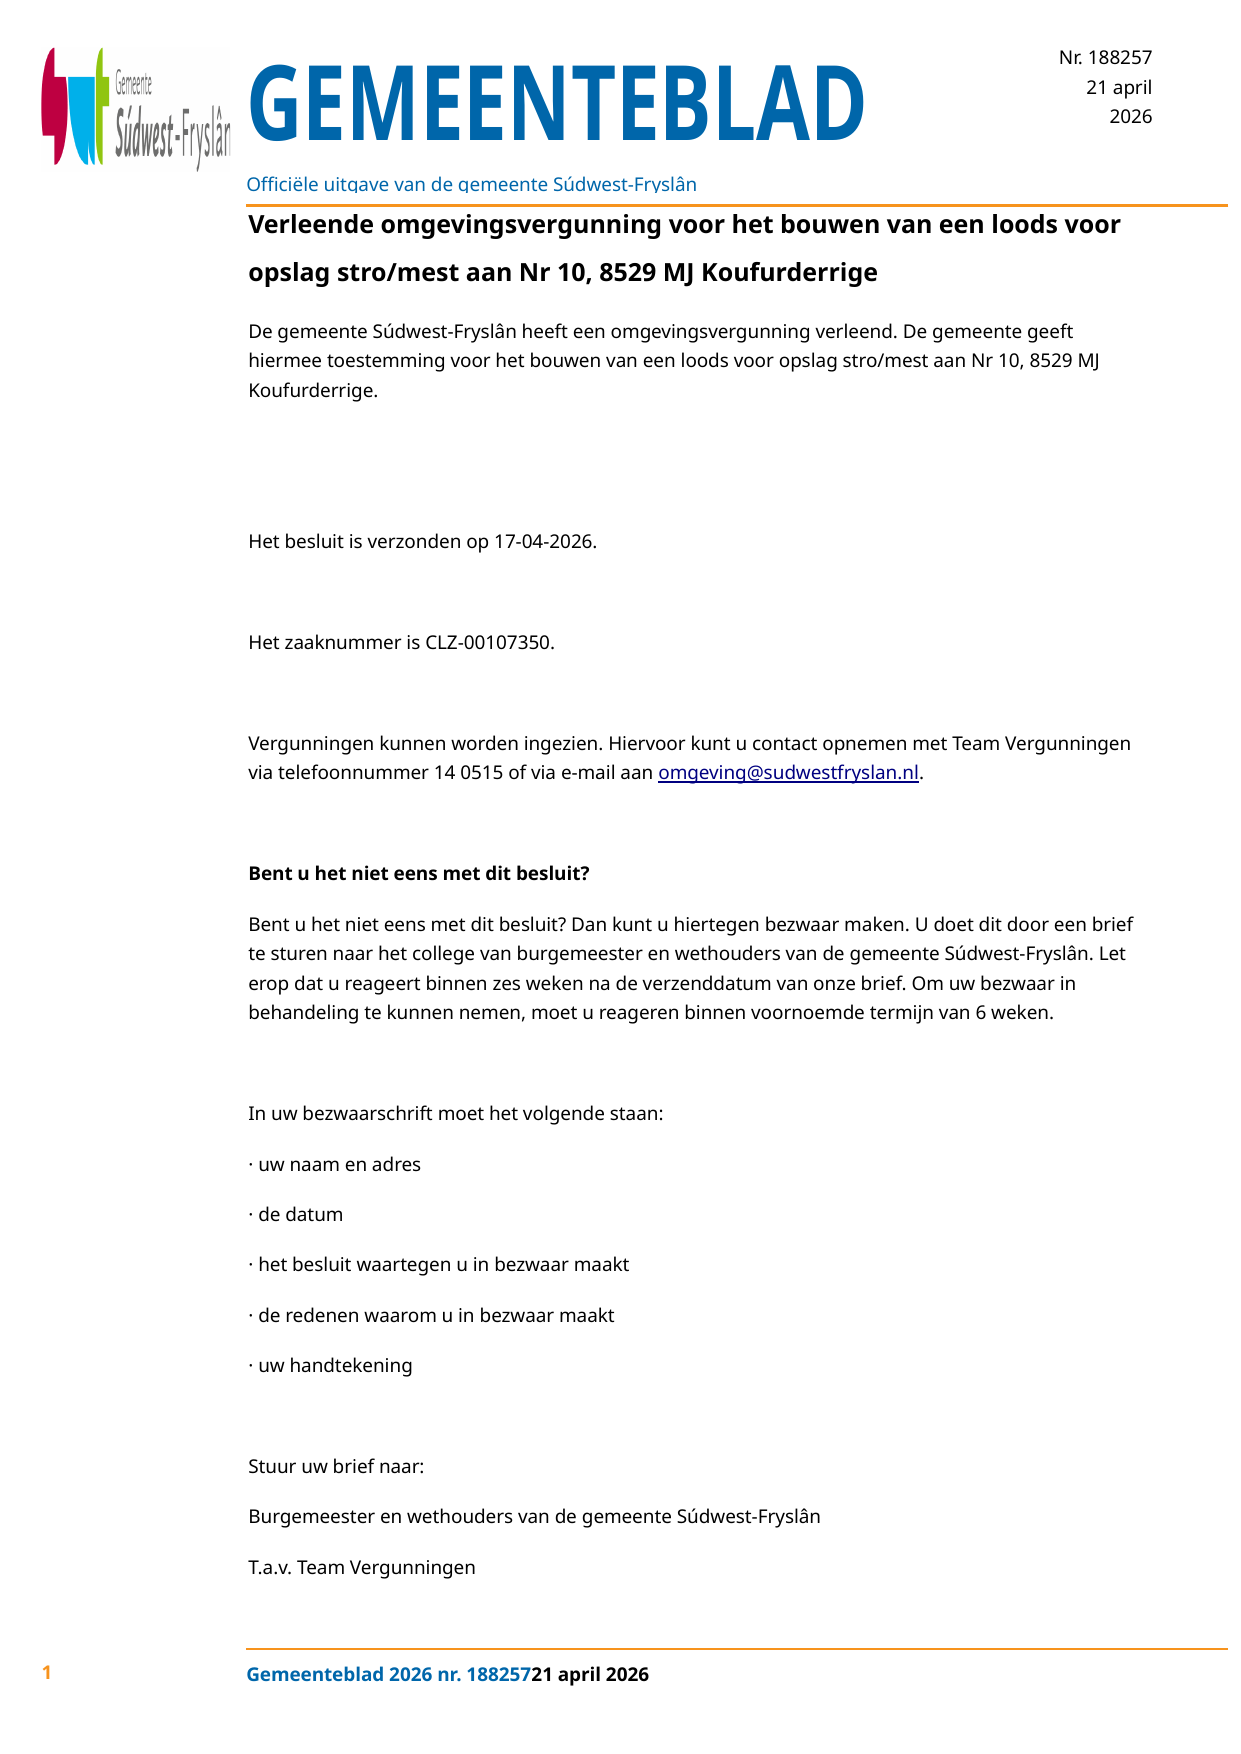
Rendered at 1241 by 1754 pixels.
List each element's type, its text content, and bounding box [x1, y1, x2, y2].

text Bent u het niet eens met dit besluit? Dan kunt u hiertegen bezwaar maken. U doet dit door een brief te sturen naar het college van burgemeester en wethouders van de gemeente Súdwest-Fryslân. Let erop dat u reageert binnen zes weken na de verzenddatum van onze brief. Om uw bezwaar in behandeling te kunnen nemen, moet u reageren binnen voornoemde termijn van 6 weken. [248, 911, 1152, 1025]
text Vergunningen kunnen worden ingezien. Hiervoor kunt u contact opnemen met Team Vergunningen via telefoonnummer 14 0515 of via e-mail aan omgeving@sudwestfryslan.nl. [248, 730, 1152, 785]
text Het besluit is verzonden op 17-04-2026. [248, 528, 1152, 554]
text · uw naam en adres [248, 1151, 1152, 1177]
text T.a.v. Team Vergunningen [248, 1554, 1152, 1580]
text De gemeente Súdwest-Fryslân heeft een omgevingsvergunning verleend. De gemeente geeft hiermee toestemming voor het bouwen van een loods voor opslag stro/mest aan Nr 10, 8529 MJ Koufurderrige. [248, 318, 1152, 403]
text In uw bezwaarschrift moet het volgende staan: [248, 1100, 1152, 1126]
text · de redenen waarom u in bezwaar maakt [248, 1302, 1152, 1328]
text · uw handtekening [248, 1352, 1152, 1378]
text · de datum [248, 1201, 1152, 1227]
text Bent u het niet eens met dit besluit? [248, 860, 1152, 886]
text · het besluit waartegen u in bezwaar maakt [248, 1252, 1152, 1277]
text Burgemeester en wethouders van de gemeente Súdwest-Fryslân [248, 1504, 1152, 1529]
text Het zaaknummer is CLZ-00107350. [248, 629, 1152, 655]
text Stuur uw brief naar: [248, 1453, 1152, 1479]
text Verleende omgevingsvergunning voor het bouwen van een loods voor opslag stro/mest aan Nr 10, 8529 MJ Koufurderrige [248, 207, 1152, 288]
picture [41, 47, 231, 172]
